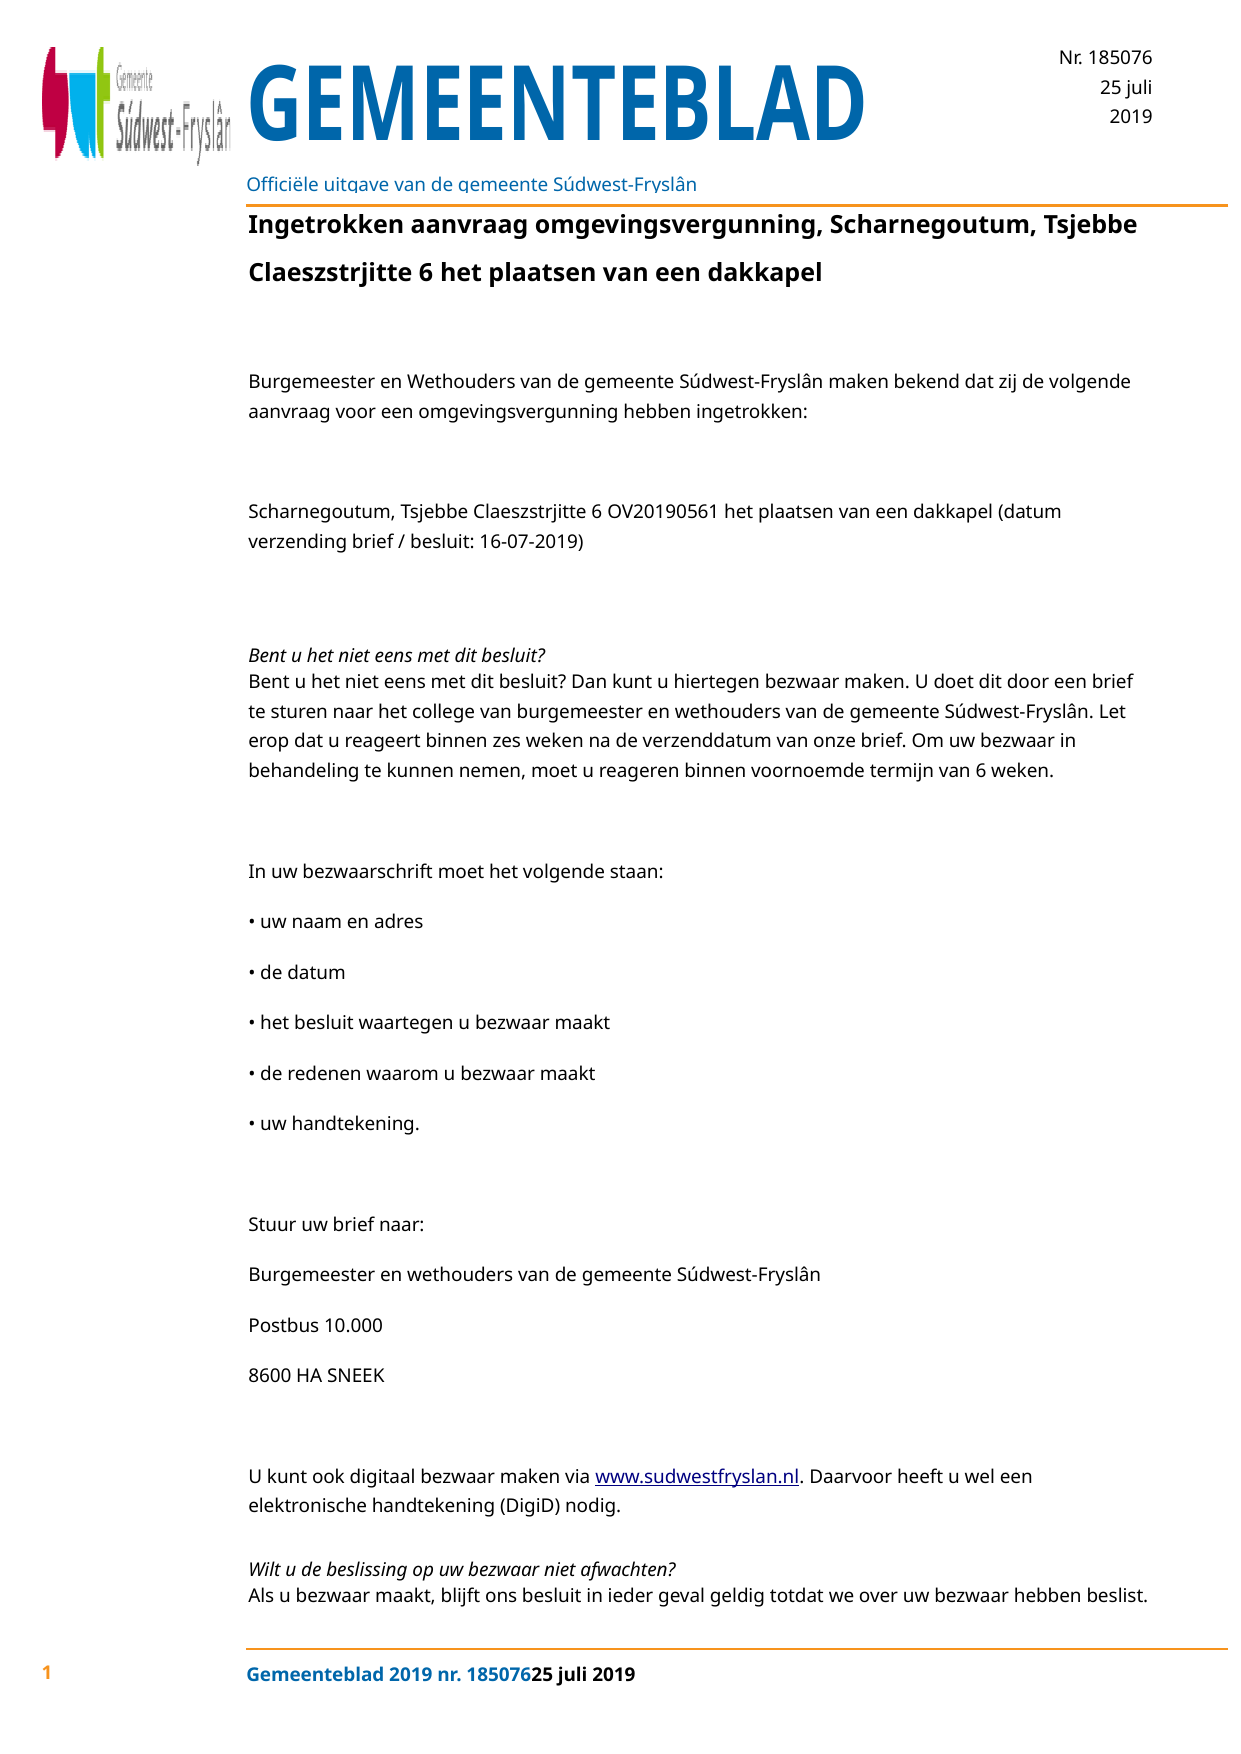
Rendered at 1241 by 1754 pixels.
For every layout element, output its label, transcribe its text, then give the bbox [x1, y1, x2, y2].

text • de datum [248, 959, 1152, 984]
text Scharnegoutum, Tsjebbe Claeszstrjitte 6 OV20190561 het plaatsen van een dakkapel (datum verzending brief / besluit: 16-07-2019) [248, 499, 1152, 554]
text In uw bezwaarschrift moet het volgende staan: [248, 858, 1152, 884]
text Burgemeester en Wethouders van de gemeente Súdwest-Fryslân maken bekend dat zij de volgende aanvraag voor een omgevingsvergunning hebben ingetrokken: [248, 368, 1152, 424]
text Bent u het niet eens met dit besluit? Dan kunt u hiertegen bezwaar maken. U doet dit door een brief te sturen naar het college van burgemeester en wethouders van de gemeente Súdwest-Fryslân. Let erop dat u reageert binnen zes weken na de verzenddatum van onze brief. Om uw bezwaar in behandeling te kunnen nemen, moet u reageren binnen voornoemde termijn van 6 weken. [248, 668, 1152, 783]
text • uw handtekening. [248, 1110, 1152, 1136]
text Postbus 10.000 [248, 1312, 1152, 1337]
text Als u bezwaar maakt, blijft ons besluit in ieder geval geldig totdat we over uw bezwaar hebben beslist. [248, 1582, 1152, 1608]
text Ingetrokken aanvraag omgevingsvergunning, Scharnegoutum, Tsjebbe Claeszstrjitte 6 het plaatsen van een dakkapel [248, 207, 1152, 288]
text • uw naam en adres [248, 908, 1152, 934]
text U kunt ook digitaal bezwaar maken via www.sudwestfryslan.nl. Daarvoor heeft u wel een elektronische handtekening (DigiD) nodig. [248, 1463, 1152, 1518]
text 8600 HA SNEEK [248, 1362, 1152, 1388]
text Bent u het niet eens met dit besluit? [248, 643, 1152, 668]
text Stuur uw brief naar: [248, 1211, 1152, 1237]
text Wilt u de beslissing op uw bezwaar niet afwachten? [248, 1557, 1152, 1582]
picture [41, 47, 231, 172]
text • de redenen waarom u bezwaar maakt [248, 1060, 1152, 1085]
text Burgemeester en wethouders van de gemeente Súdwest-Fryslân [248, 1261, 1152, 1287]
text • het besluit waartegen u bezwaar maakt [248, 1009, 1152, 1035]
